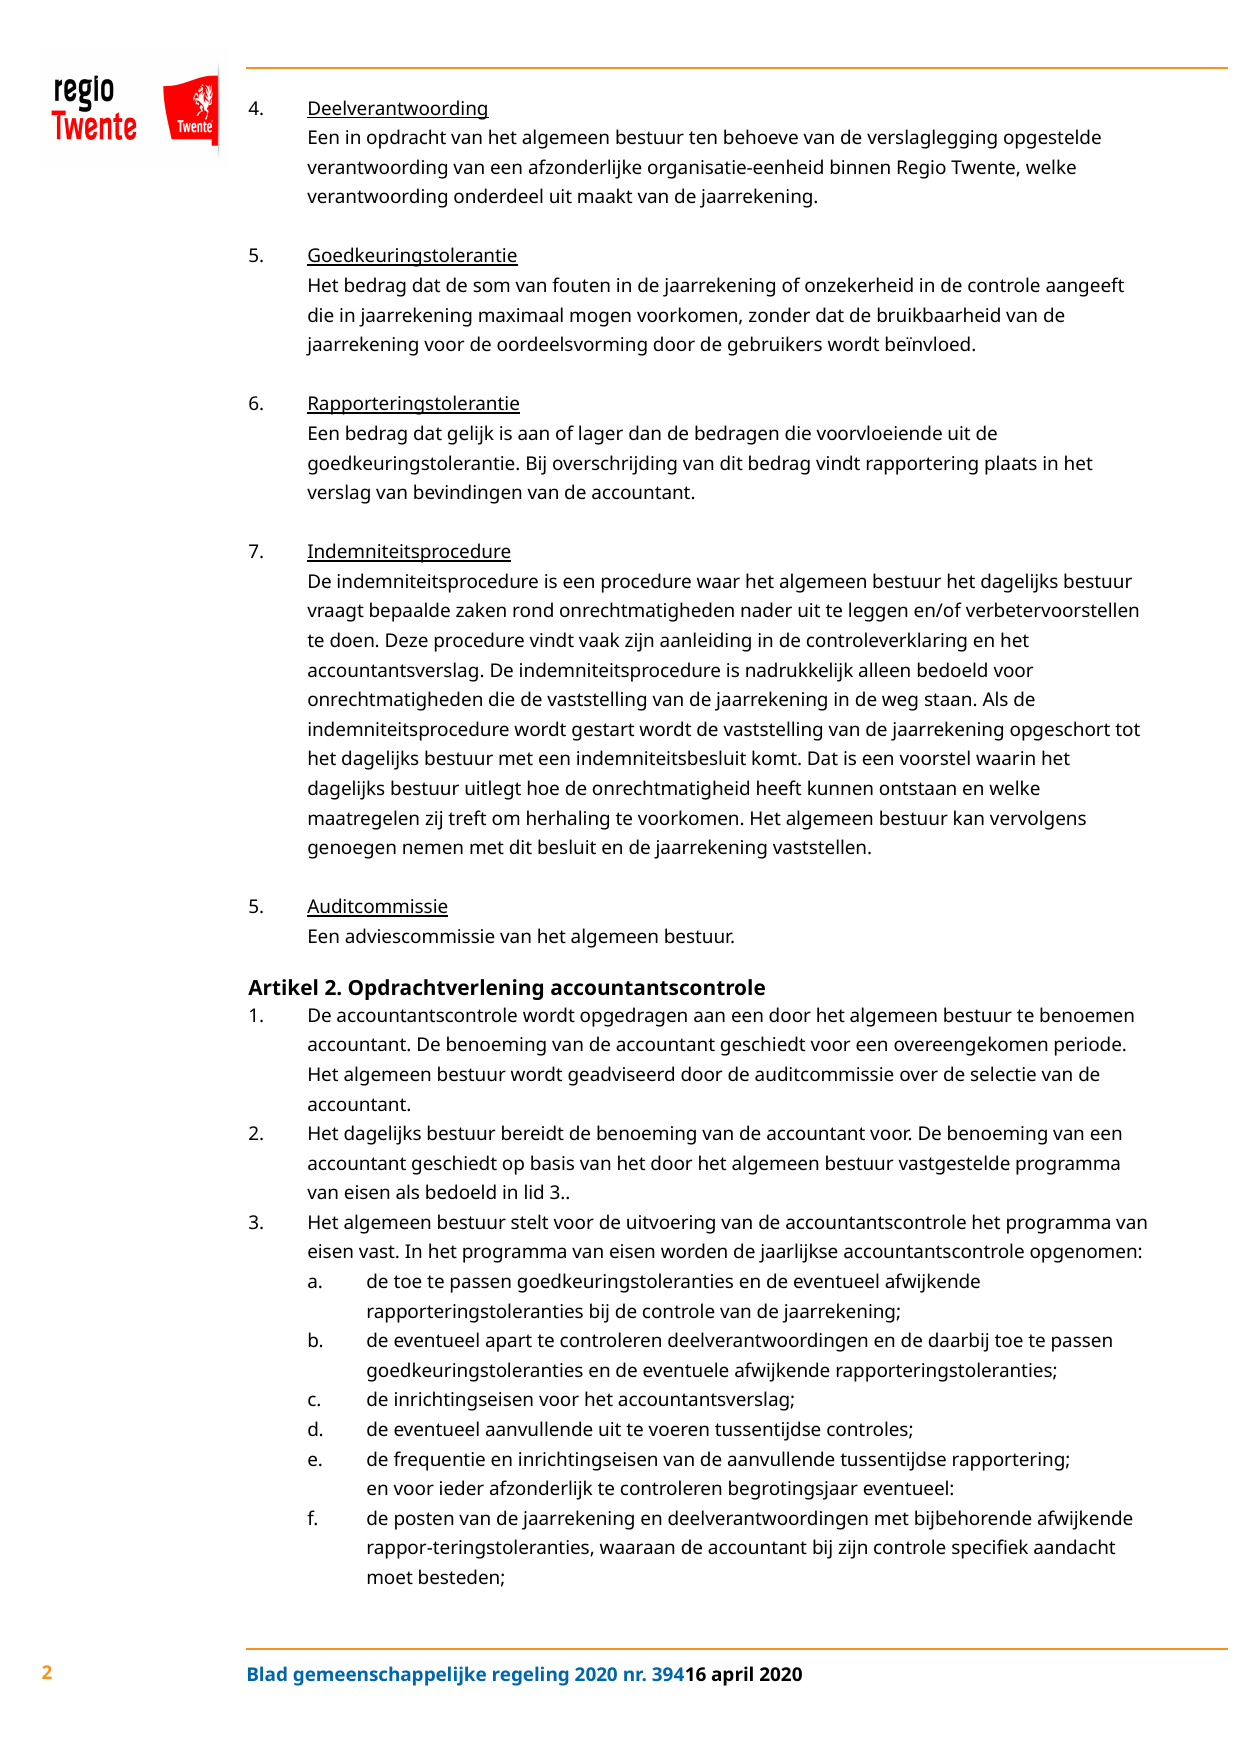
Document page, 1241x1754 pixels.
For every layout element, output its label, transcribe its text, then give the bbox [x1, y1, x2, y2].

list Deelverantwoording [248, 95, 1152, 121]
list Auditcommissie [248, 893, 1152, 919]
list Indemniteitsprocedure [248, 538, 1152, 564]
list Een adviescommissie van het algemeen bestuur. [248, 923, 1152, 949]
list De accountantscontrole wordt opgedragen aan een door het algemeen bestuur te benoemen accountant. De benoeming van de accountant geschiedt voor een overeengekomen periode. Het algemeen bestuur wordt geadviseerd door de auditcommissie over de selectie van de accountant. [248, 1002, 1152, 1116]
list Een bedrag dat gelijk is aan of lager dan de bedragen die voorvloeiende uit de goedkeuringstolerantie. Bij overschrijding van dit bedrag vindt rapportering plaats in het verslag van bevindingen van de accountant. [248, 420, 1152, 505]
list De indemniteitsprocedure is een procedure waar het algemeen bestuur het dagelijks bestuur vraagt bepaalde zaken rond onrechtmatigheden nader uit te leggen en/of verbetervoorstellen te doen. Deze procedure vindt vaak zijn aanleiding in de controleverklaring en het accountantsverslag. De indemniteitsprocedure is nadrukkelijk alleen bedoeld voor onrechtmatigheden die de vaststelling van de jaarrekening in de weg staan. Als de indemniteitsprocedure wordt gestart wordt de vaststelling van de jaarrekening opgeschort tot het dagelijks bestuur met een indemniteitsbesluit komt. Dat is een voorstel waarin het dagelijks bestuur uitlegt hoe de onrechtmatigheid heeft kunnen ontstaan en welke maatregelen zij treft om herhaling te voorkomen. Het algemeen bestuur kan vervolgens genoegen nemen met dit besluit en de jaarrekening vaststellen. [248, 568, 1152, 860]
list de toe te passen goedkeuringstoleranties en de eventueel afwijkende rapporteringstoleranties bij de controle van de jaarrekening; [307, 1268, 1152, 1323]
list Het bedrag dat de som van fouten in de jaarrekening of onzekerheid in de controle aangeeft die in jaarrekening maximaal mogen voorkomen, zonder dat de bruikbaarheid van de jaarrekening voor de oordeelsvorming door de gebruikers wordt beïnvloed. [248, 272, 1152, 357]
list en voor ieder afzonderlijk te controleren begrotingsjaar eventueel: [307, 1475, 1152, 1501]
picture [41, 47, 231, 172]
text Artikel 2. Opdrachtverlening accountantscontrole [248, 973, 1152, 1002]
list de eventueel apart te controleren deelverantwoordingen en de daarbij toe te passen goedkeuringstoleranties en de eventuele afwijkende rapporteringstoleranties; [307, 1327, 1152, 1383]
list de eventueel aanvullende uit te voeren tussentijdse controles; [307, 1416, 1152, 1442]
list Het algemeen bestuur stelt voor de uitvoering van de accountantscontrole het programma van eisen vast. In het programma van eisen worden de jaarlijkse accountantscontrole opgenomen: [248, 1209, 1152, 1264]
list Een in opdracht van het algemeen bestuur ten behoeve van de verslaglegging opgestelde verantwoording van een afzonderlijke organisatie-eenheid binnen Regio Twente, welke verantwoording onderdeel uit maakt van de jaarrekening. [248, 124, 1152, 209]
list Rapporteringstolerantie [248, 391, 1152, 416]
list de inrichtingseisen voor het accountantsverslag; [307, 1387, 1152, 1412]
list de frequentie en inrichtingseisen van de aanvullende tussentijdse rapportering; [307, 1446, 1152, 1471]
list Het dagelijks bestuur bereidt de benoeming van de accountant voor. De benoeming van een accountant geschiedt op basis van het door het algemeen bestuur vastgestelde programma van eisen als bedoeld in lid 3.. [248, 1120, 1152, 1205]
list Goedkeuringstolerantie [248, 243, 1152, 268]
list de posten van de jaarrekening en deelverantwoordingen met bijbehorende afwijkende rappor-teringstoleranties, waaraan de accountant bij zijn controle specifiek aandacht moet besteden; [307, 1505, 1152, 1590]
